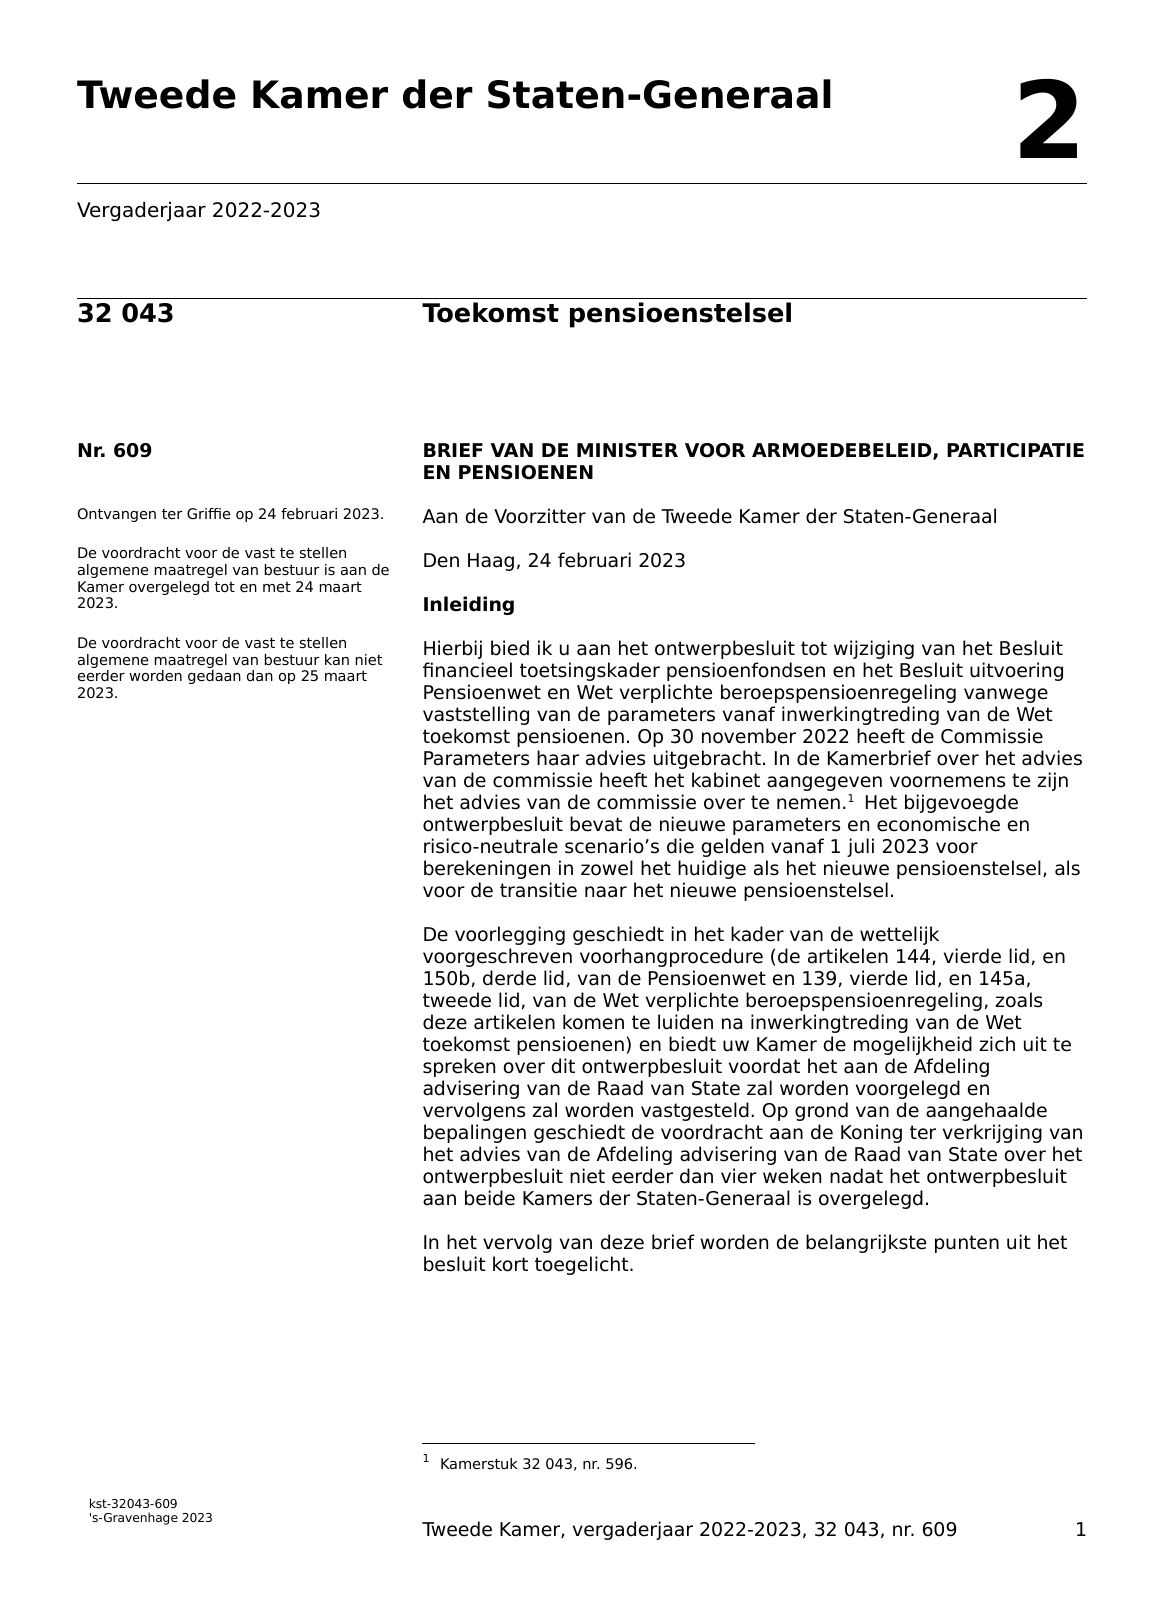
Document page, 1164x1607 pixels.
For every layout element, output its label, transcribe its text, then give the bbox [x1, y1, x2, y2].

text kst-32043-609 [88, 1497, 323, 1511]
text De voordracht voor de vast te stellen algemene maatregel van bestuur is aan de Kamer overgelegd tot en met 24 maart 2023. [77, 545, 399, 612]
text [77, 612, 399, 634]
text Ontvangen ter Griffie op 24 februari 2023. [77, 506, 399, 523]
text Hierbij bied ik u aan het ontwerpbesluit tot wijziging van het Besluit financieel toetsingskader pensioenfondsen en het Besluit uitvoering Pensioenwet en Wet verplichte beroepspensioenregeling vanwege vaststelling van de parameters vanaf inwerkingtreding van de Wet toekomst pensioenen. Op 30 november 2022 heeft de Commissie Parameters haar advies uitgebracht. In de Kamerbrief over het advies van de commissie heeft het kabinet aangegeven voornemens te zijn het advies van de commissie over te nemen. Het bijgevoegde ontwerpbesluit bevat de nieuwe parameters en economische en risico-neutrale scenario’s die gelden vanaf 1 juli 2023 voor berekeningen in zowel het huidige als het nieuwe pensioenstelsel, als voor de transitie naar het nieuwe pensioenstelsel. [422, 638, 1087, 902]
subtitle 32 043 Toekomst pensioenstelsel [77, 299, 1087, 329]
text [77, 523, 399, 545]
text In het vervolg van deze brief worden de belangrijkste punten uit het besluit kort toegelicht. [422, 1232, 1087, 1276]
table_cell Vergaderjaar 2022-2023 [77, 184, 1087, 298]
text Aan de Voorzitter van de Tweede Kamer der Staten-Generaal [422, 506, 1087, 528]
text Den Haag, 24 februari 2023 [422, 550, 1087, 572]
subtitle Inleiding [422, 594, 1087, 616]
table_header 2 [886, 59, 1087, 183]
text 's-Gravenhage 2023 [88, 1511, 323, 1525]
table_header Tweede Kamer der Staten-Generaal [77, 59, 886, 183]
text De voordracht voor de vast te stellen algemene maatregel van bestuur kan niet eerder worden gedaan dan op 25 maart 2023. [77, 634, 399, 702]
text De voorlegging geschiedt in het kader van de wettelijk voorgeschreven voorhangprocedure (de artikelen 144, vierde lid, en 150b, derde lid, van de Pensioenwet en 139, vierde lid, en 145a, tweede lid, van de Wet verplichte beroepspensioenregeling, zoals deze artikelen komen te luiden na inwerkingtreding van de Wet toekomst pensioenen) en biedt uw Kamer de mogelijkheid zich uit te spreken over dit ontwerpbesluit voordat het aan de Afdeling advisering van de Raad van State zal worden voorgelegd en vervolgens zal worden vastgesteld. Op grond van de aangehaalde bepalingen geschiedt de voordracht aan de Koning ter verkrijging van het advies van de Afdeling advisering van de Raad van State over het ontwerpbesluit niet eerder dan vier weken nadat het ontwerpbesluit aan beide Kamers der Staten-Generaal is overgelegd. [422, 924, 1087, 1210]
subtitle Nr. 609 BRIEF VAN DE MINISTER VOOR ARMOEDEBELEID, PARTICIPATIE EN PENSIOENEN [77, 440, 1087, 484]
text Kamerstuk 32 043, nr. 596. [422, 1452, 1087, 1474]
